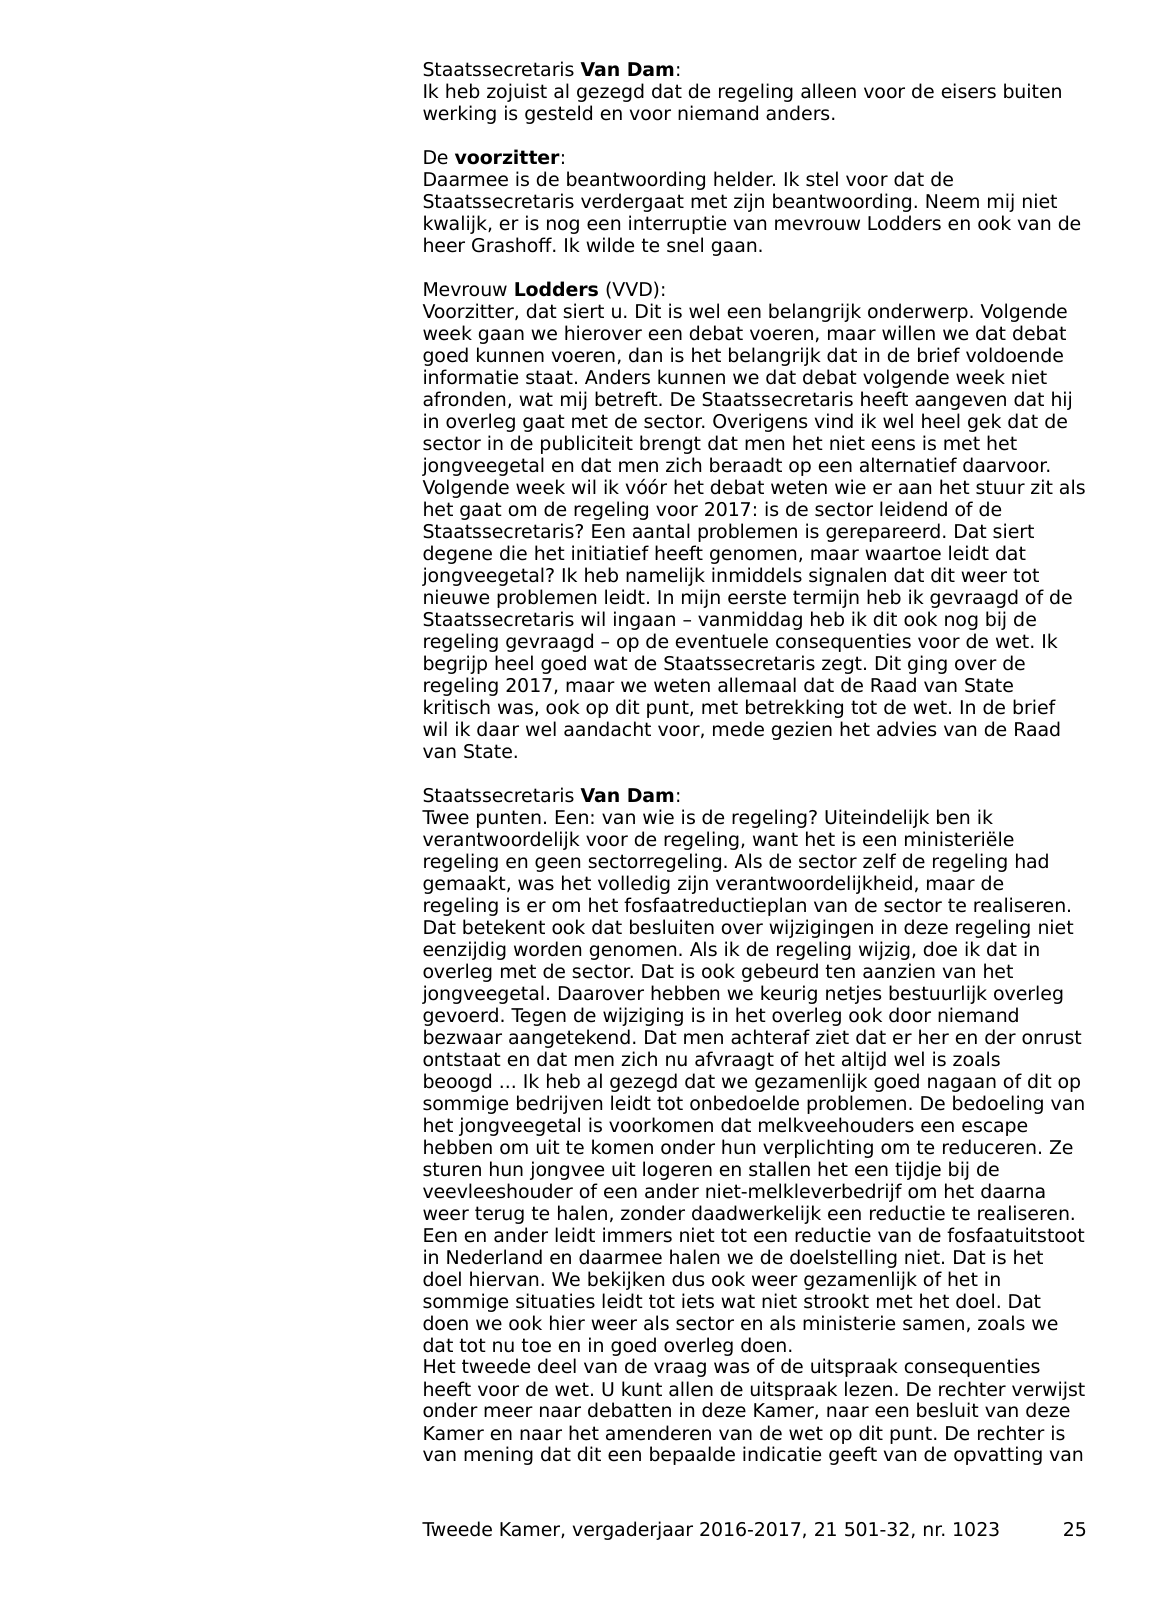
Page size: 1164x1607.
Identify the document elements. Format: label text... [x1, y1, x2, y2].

text Het tweede deel van de vraag was of de uitspraak consequenties heeft voor de wet. U kunt allen de uitspraak lezen. De rechter verwijst onder meer naar debatten in deze Kamer, naar een besluit van deze Kamer en naar het amenderen van de wet op dit punt. De rechter is van mening dat dit een bepaalde indicatie geeft van de opvatting van [422, 1356, 1087, 1466]
text Voorzitter, dat siert u. Dit is wel een belangrijk onderwerp. Volgende week gaan we hierover een debat voeren, maar willen we dat debat goed kunnen voeren, dan is het belangrijk dat in de brief voldoende informatie staat. Anders kunnen we dat debat volgende week niet afronden, wat mij betreft. De Staatssecretaris heeft aangeven dat hij in overleg gaat met de sector. Overigens vind ik wel heel gek dat de sector in de publiciteit brengt dat men het niet eens is met het jongveegetal en dat men zich beraadt op een alternatief daarvoor. Volgende week wil ik vóór het debat weten wie er aan het stuur zit als het gaat om de regeling voor 2017: is de sector leidend of de Staatssecretaris? Een aantal problemen is gerepareerd. Dat siert degene die het initiatief heeft genomen, maar waartoe leidt dat jongveegetal? Ik heb namelijk inmiddels signalen dat dit weer tot nieuwe problemen leidt. In mijn eerste termijn heb ik gevraagd of de Staatssecretaris wil ingaan – vanmiddag heb ik dit ook nog bij de regeling gevraagd – op de eventuele consequenties voor de wet. Ik begrijp heel goed wat de Staatssecretaris zegt. Dit ging over de regeling 2017, maar we weten allemaal dat de Raad van State kritisch was, ook op dit punt, met betrekking tot de wet. In de brief wil ik daar wel aandacht voor, mede gezien het advies van de Raad van State. [422, 301, 1087, 763]
text Twee punten. Een: van wie is de regeling? Uiteindelijk ben ik verantwoordelijk voor de regeling, want het is een ministeriële regeling en geen sectorregeling. Als de sector zelf de regeling had gemaakt, was het volledig zijn verantwoordelijkheid, maar de regeling is er om het fosfaatreductieplan van de sector te realiseren. Dat betekent ook dat besluiten over wijzigingen in deze regeling niet eenzijdig worden genomen. Als ik de regeling wijzig, doe ik dat in overleg met de sector. Dat is ook gebeurd ten aanzien van het jongveegetal. Daarover hebben we keurig netjes bestuurlijk overleg gevoerd. Tegen de wijziging is in het overleg ook door niemand bezwaar aangetekend. Dat men achteraf ziet dat er her en der onrust ontstaat en dat men zich nu afvraagt of het altijd wel is zoals beoogd ... Ik heb al gezegd dat we gezamenlijk goed nagaan of dit op sommige bedrijven leidt tot onbedoelde problemen. De bedoeling van het jongveegetal is voorkomen dat melkveehouders een escape hebben om uit te komen onder hun verplichting om te reduceren. Ze sturen hun jongvee uit logeren en stallen het een tijdje bij de veevleeshouder of een ander niet-melkleverbedrijf om het daarna weer terug te halen, zonder daadwerkelijk een reductie te realiseren. Een en ander leidt immers niet tot een reductie van de fosfaatuitstoot in Nederland en daarmee halen we de doelstelling niet. Dat is het doel hiervan. We bekijken dus ook weer gezamenlijk of het in sommige situaties leidt tot iets wat niet strookt met het doel. Dat doen we ook hier weer als sector en als ministerie samen, zoals we dat tot nu toe en in goed overleg doen. [422, 807, 1087, 1356]
text Ik heb zojuist al gezegd dat de regeling alleen voor de eisers buiten werking is gesteld en voor niemand anders. [422, 81, 1087, 125]
text Mevrouw Lodders (VVD): [422, 279, 1087, 301]
text Daarmee is de beantwoording helder. Ik stel voor dat de Staatssecretaris verdergaat met zijn beantwoording. Neem mij niet kwalijk, er is nog een interruptie van mevrouw Lodders en ook van de heer Grashoff. Ik wilde te snel gaan. [422, 169, 1087, 257]
text De voorzitter: [422, 147, 1087, 169]
text Staatssecretaris Van Dam: [422, 59, 1087, 81]
text Staatssecretaris Van Dam: [422, 785, 1087, 807]
